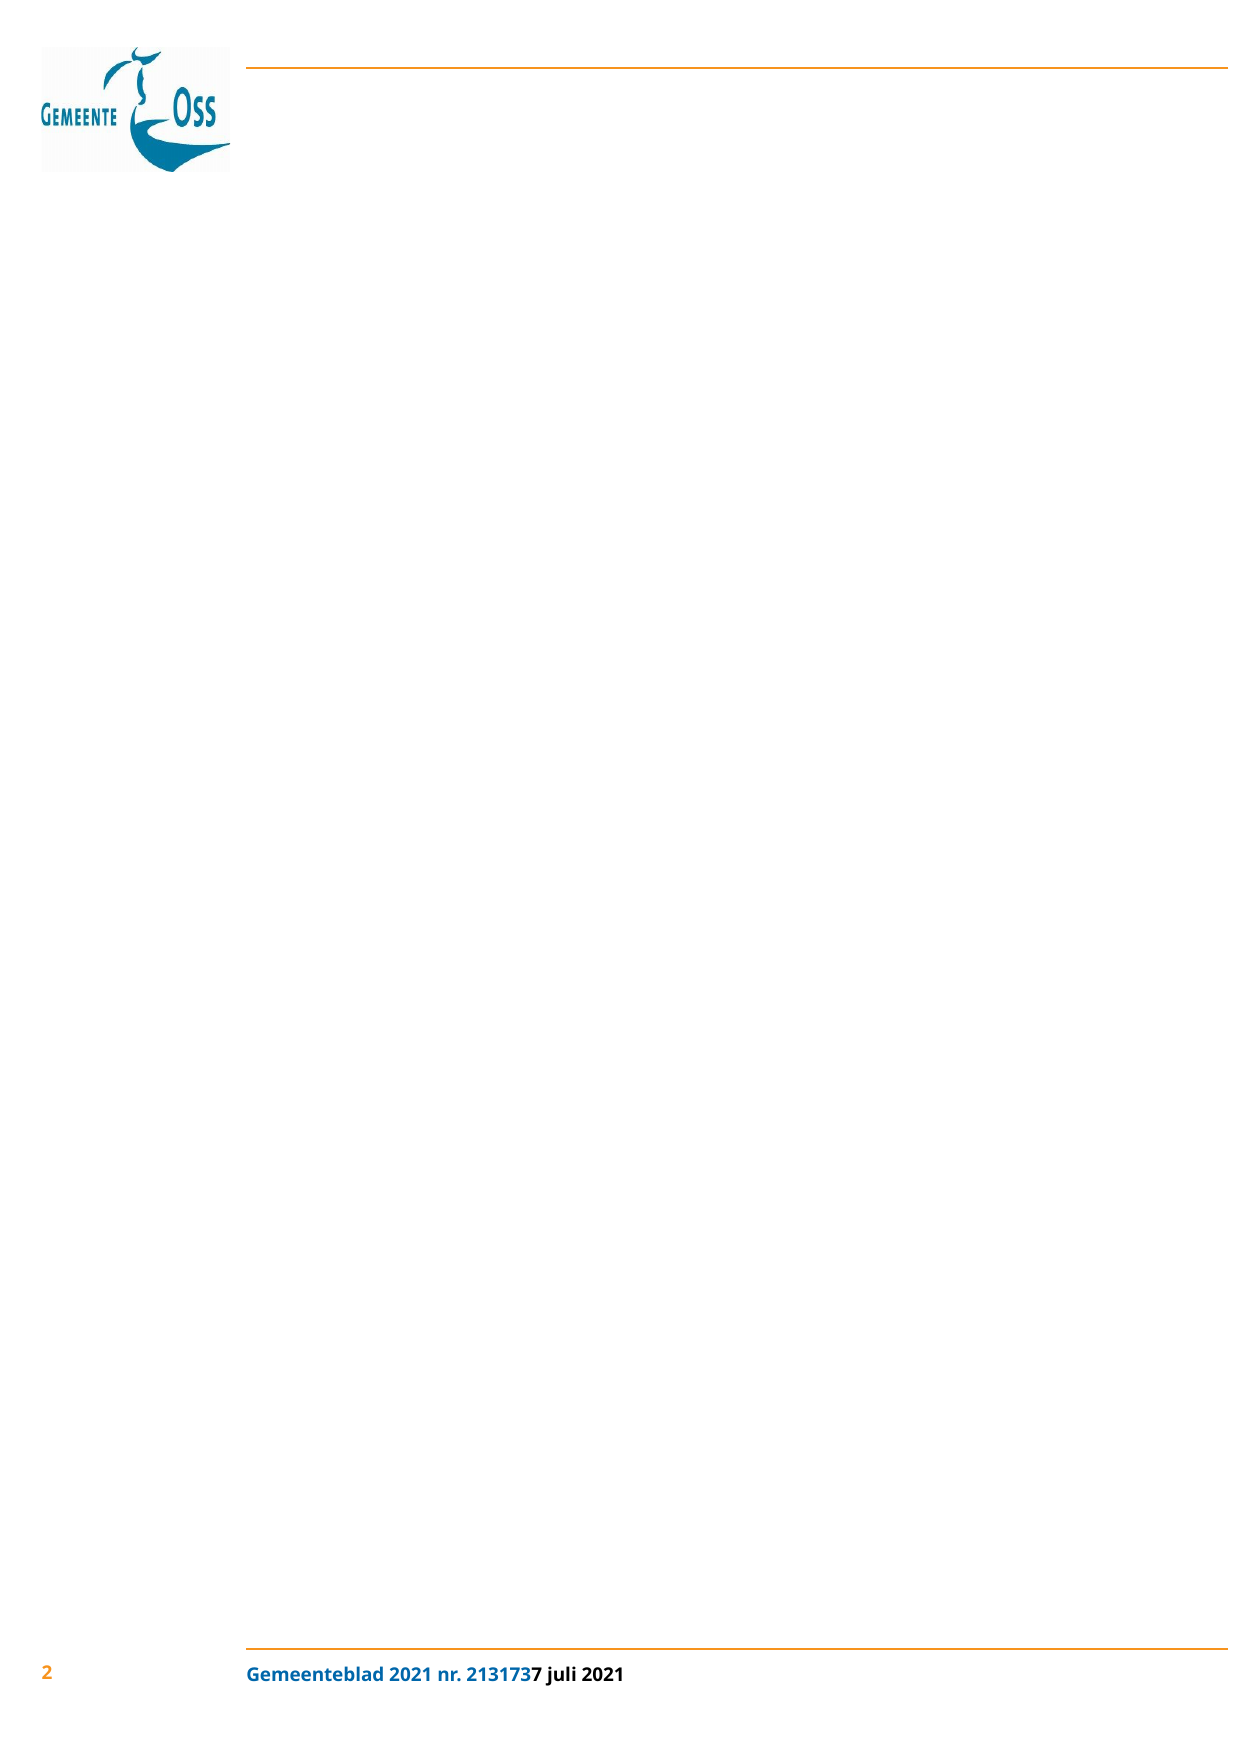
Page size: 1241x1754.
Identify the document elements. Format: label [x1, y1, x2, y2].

picture [41, 47, 231, 172]
